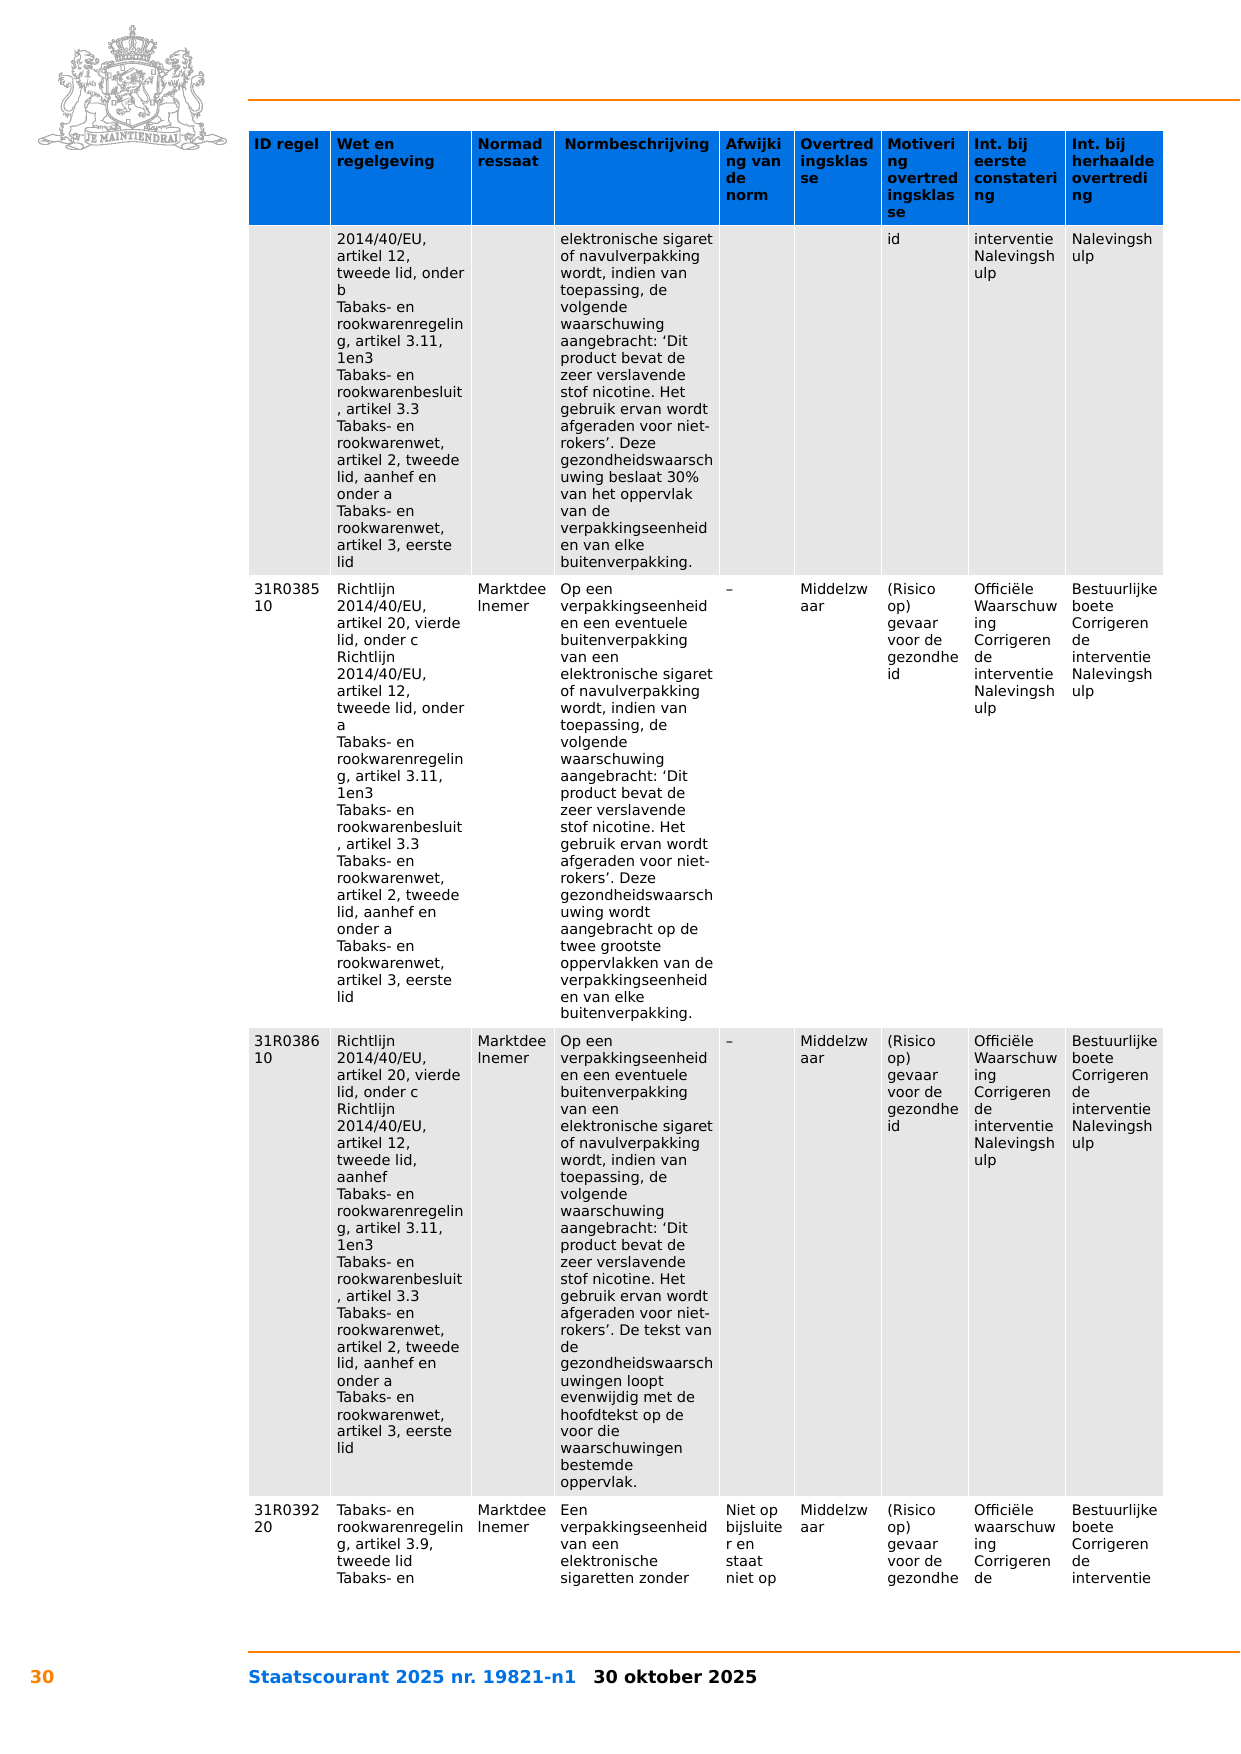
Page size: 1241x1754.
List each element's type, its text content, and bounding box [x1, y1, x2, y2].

table_header Int. bij herhaalde overtreding [1066, 131, 1163, 225]
table_cell elektronische sigaret of navulverpakking wordt, indien van toepassing, de volgende waarschuwing aangebracht: ‘Dit product bevat de zeer verslavende stof nicotine. Het gebruik ervan wordt afgeraden voor niet-rokers’. Deze gezondheidswaarschuwing beslaat 30% van het oppervlak van de verpakkingseenheid en van elke buitenverpakking. [555, 226, 719, 575]
table_cell Richtlijn 2014/40/EU, artikel 20, vierde lid, onder c Richtlijn 2014/40/EU, artikel 12, tweede lid, onder a Tabaks- en rookwarenregeling, artikel 3.11, 1en3 Tabaks- en rookwarenbesluit, artikel 3.3 Tabaks- en rookwarenwet, artikel 2, tweede lid, aanhef en onder a Tabaks- en rookwarenwet, artikel 3, eerste lid [331, 576, 471, 1027]
table_cell Een verpakkingseenheid van een elektronische sigaretten zonder [555, 1497, 719, 1591]
table_cell [795, 226, 881, 575]
table_cell Op een verpakkingseenheid en een eventuele buitenverpakking van een elektronische sigaret of navulverpakking wordt, indien van toepassing, de volgende waarschuwing aangebracht: ‘Dit product bevat de zeer verslavende stof nicotine. Het gebruik ervan wordt afgeraden voor niet-rokers’. Deze gezondheidswaarschuwing wordt aangebracht op de twee grootste oppervlakken van de verpakkingseenheid en van elke buitenverpakking. [555, 576, 719, 1027]
table_cell Officiële Waarschuwing Corrigerende interventie Nalevingshulp [969, 576, 1065, 1027]
table_header Normbeschrijving [555, 131, 719, 225]
table_cell (Risico op) gevaar voor de gezondheid [882, 1028, 968, 1496]
table_cell Niet op bijsluiter en staat niet op [720, 1497, 794, 1591]
table_cell Officiële waarschuwing Corrigerende [969, 1497, 1065, 1591]
table_cell Richtlijn 2014/40/EU, artikel 20, vierde lid, onder c Richtlijn 2014/40/EU, artikel 12, tweede lid, aanhef Tabaks- en rookwarenregeling, artikel 3.11, 1en3 Tabaks- en rookwarenbesluit, artikel 3.3 Tabaks- en rookwarenwet, artikel 2, tweede lid, aanhef en onder a Tabaks- en rookwarenwet, artikel 3, eerste lid [331, 1028, 471, 1496]
table_cell [720, 226, 794, 575]
table_cell (Risico op) gevaar voor de gezondhe [882, 1497, 968, 1591]
table_cell – [720, 576, 794, 1027]
table_cell Middelzwaar [795, 1028, 881, 1496]
table_header Overtredingsklasse [795, 131, 881, 225]
table_cell [472, 226, 554, 575]
table_cell Op een verpakkingseenheid en een eventuele buitenverpakking van een elektronische sigaret of navulverpakking wordt, indien van toepassing, de volgende waarschuwing aangebracht: ‘Dit product bevat de zeer verslavende stof nicotine. Het gebruik ervan wordt afgeraden voor niet-rokers’. De tekst van de gezondheidswaarschuwingen loopt evenwijdig met de hoofdtekst op de voor die waarschuwingen bestemde oppervlak. [555, 1028, 719, 1496]
table_cell Marktdeelnemer [472, 1028, 554, 1496]
table_cell Bestuurlijke boete Corrigerende interventie Nalevingshulp [1066, 576, 1163, 1027]
table_header Wet en regelgeving [331, 131, 471, 225]
table_cell [249, 226, 330, 575]
table_cell – [720, 1028, 794, 1496]
table_cell (Risico op) gevaar voor de gezondheid [882, 576, 968, 1027]
table_header Motivering overtredingsklasse [882, 131, 968, 225]
table_cell Middelzwaar [795, 576, 881, 1027]
table_cell 31R038610 [249, 1028, 330, 1496]
table_cell interventie Nalevingshulp [969, 226, 1065, 575]
table_header ID regel [249, 131, 330, 225]
table_cell 31R038510 [249, 576, 330, 1027]
table_header Normadressaat [472, 131, 554, 225]
table_cell 31R039220 [249, 1497, 330, 1591]
table_cell Middelzwaar [795, 1497, 881, 1591]
table_header Afwijking van de norm [720, 131, 794, 225]
table_cell 2014/40/EU, artikel 12, tweede lid, onder b Tabaks- en rookwarenregeling, artikel 3.11, 1en3 Tabaks- en rookwarenbesluit, artikel 3.3 Tabaks- en rookwarenwet, artikel 2, tweede lid, aanhef en onder a Tabaks- en rookwarenwet, artikel 3, eerste lid [331, 226, 471, 575]
table_cell Bestuurlijke boete Corrigerende interventie Nalevingshulp [1066, 1028, 1163, 1496]
table_cell id [882, 226, 968, 575]
table_cell Bestuurlijke boete Corrigerende interventie [1066, 1497, 1163, 1591]
table_cell Tabaks- en rookwarenregeling, artikel 3.9, tweede lid Tabaks- en [331, 1497, 471, 1591]
table_cell Marktdeelnemer [472, 1497, 554, 1591]
table_cell Marktdeelnemer [472, 576, 554, 1027]
picture [38, 25, 227, 150]
table_cell Officiële Waarschuwing Corrigerende interventie Nalevingshulp [969, 1028, 1065, 1496]
table_header Int. bij eerste constatering [969, 131, 1065, 225]
table_cell Nalevingshulp [1066, 226, 1163, 575]
